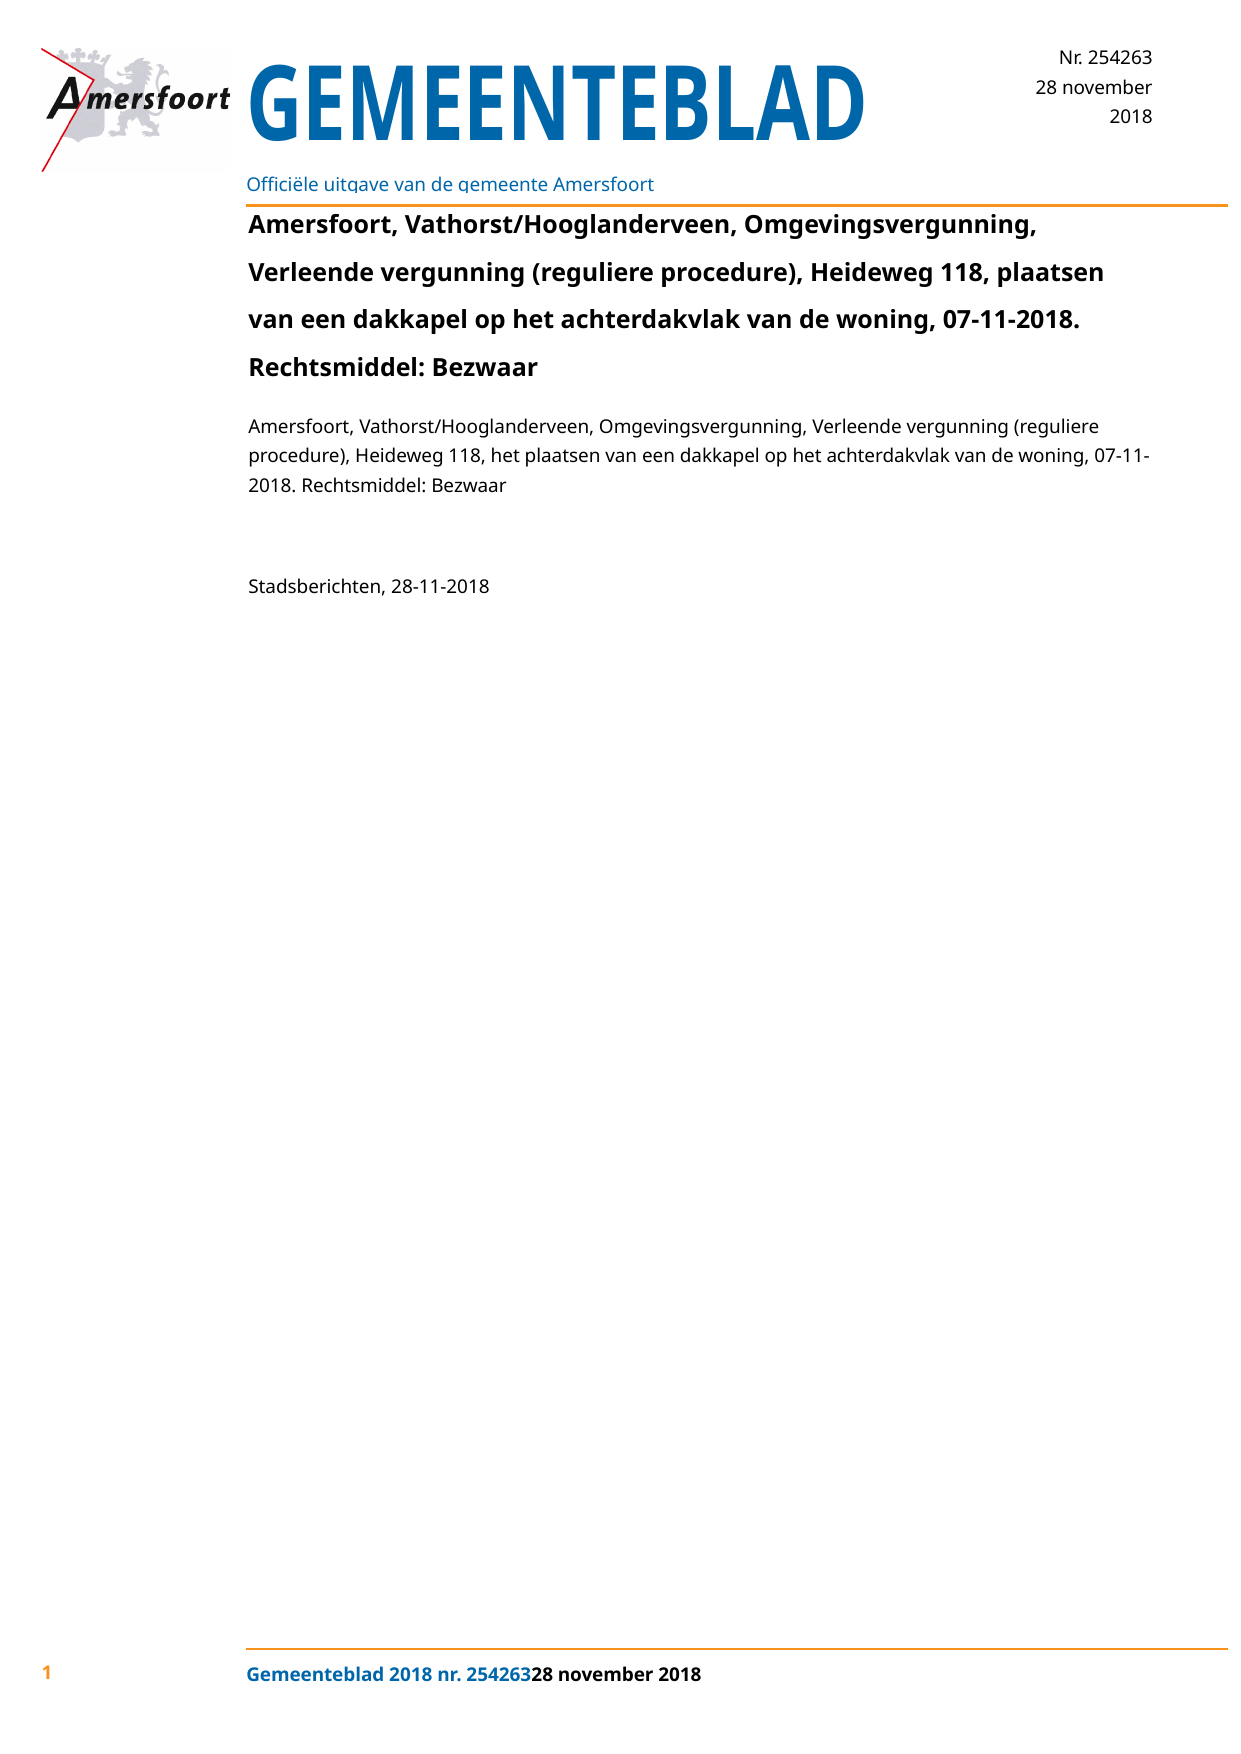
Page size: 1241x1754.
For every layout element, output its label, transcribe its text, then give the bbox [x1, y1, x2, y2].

text Amersfoort, Vathorst/Hooglanderveen, Omgevingsvergunning, Verleende vergunning (reguliere procedure), Heideweg 118, het plaatsen van een dakkapel op het achterdakvlak van de woning, 07-11-2018. Rechtsmiddel: Bezwaar [248, 413, 1152, 498]
text Amersfoort, Vathorst/Hooglanderveen, Omgevingsvergunning, Verleende vergunning (reguliere procedure), Heideweg 118, plaatsen van een dakkapel op het achterdakvlak van de woning, 07-11-2018. Rechtsmiddel: Bezwaar [248, 207, 1152, 384]
text Stadsberichten, 28-11-2018 [248, 573, 1152, 599]
picture [41, 47, 231, 172]
